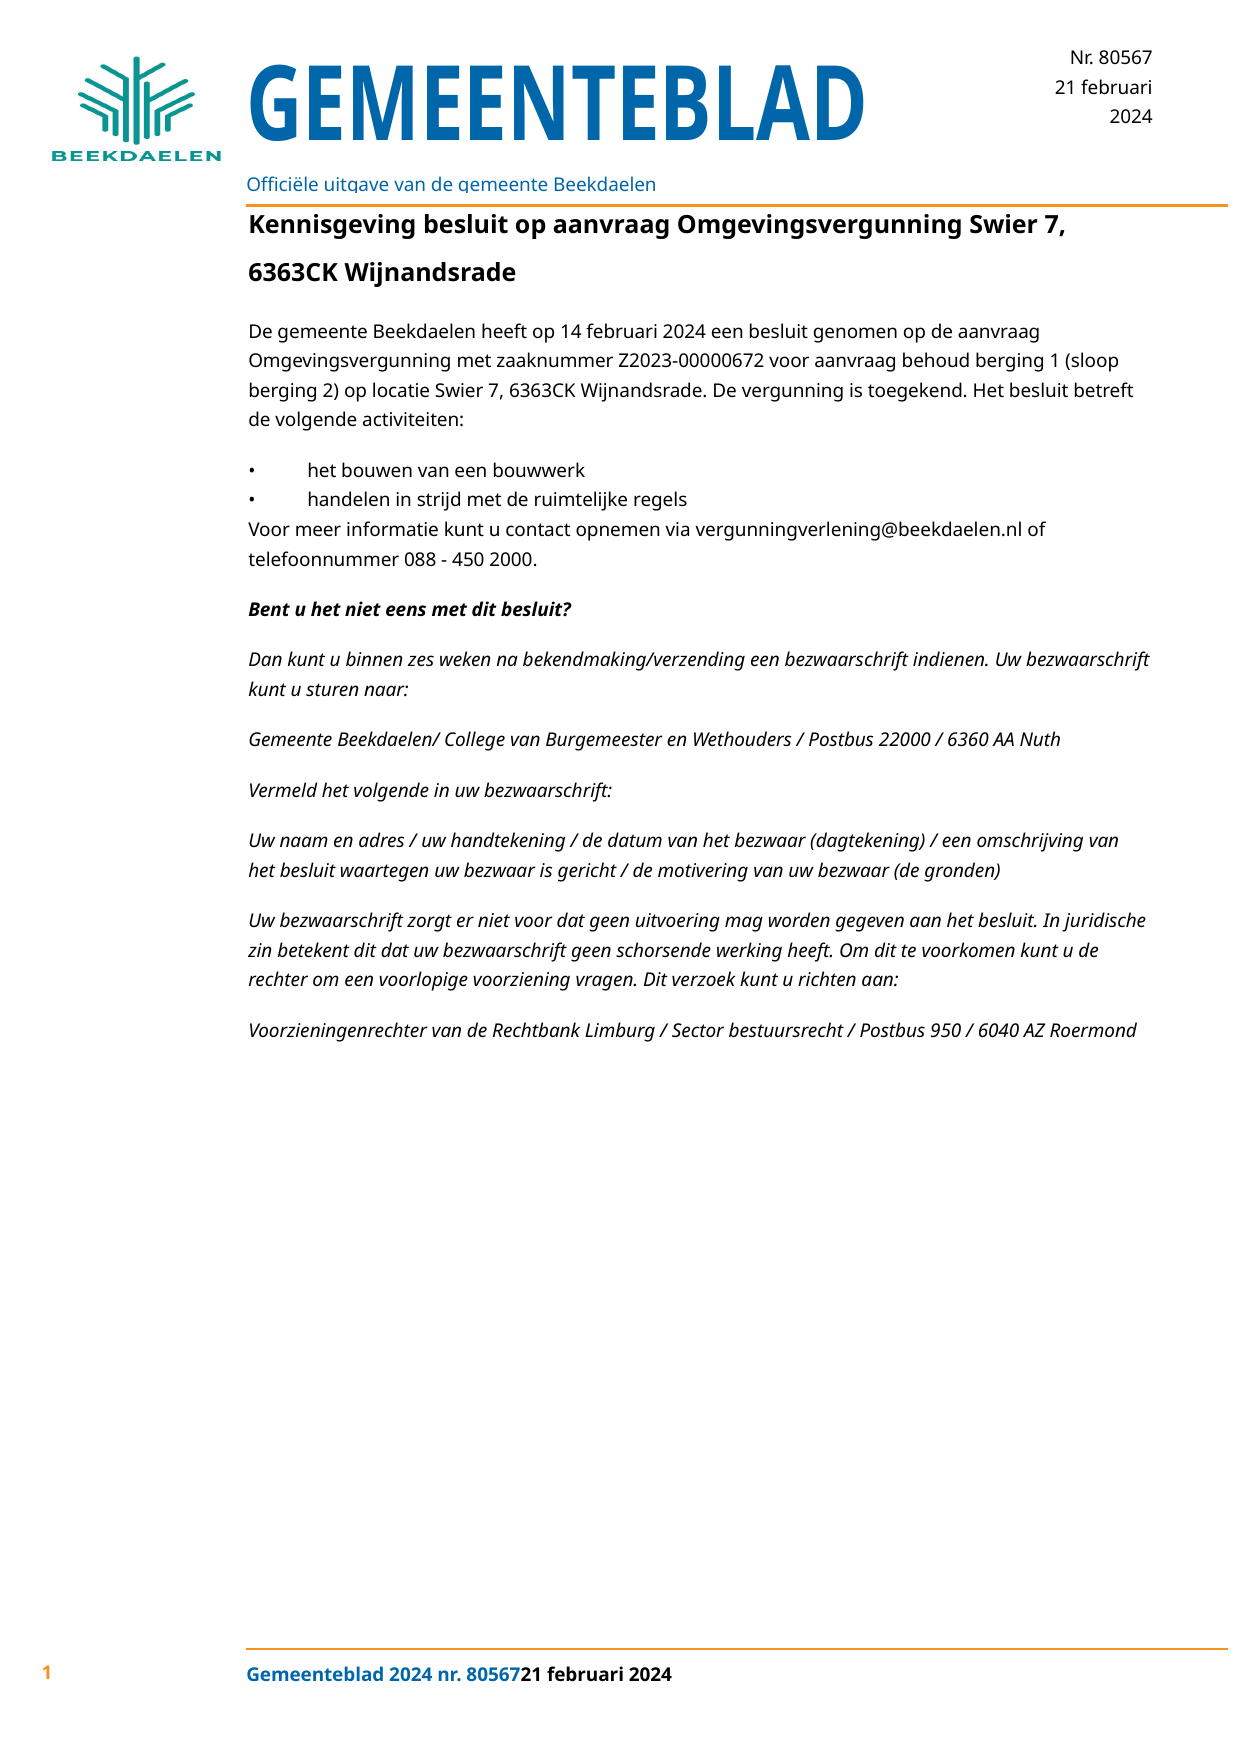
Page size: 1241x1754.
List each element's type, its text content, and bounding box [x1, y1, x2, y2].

text Voorzieningenrechter van de Rechtbank Limburg / Sector bestuursrecht / Postbus 950 / 6040 AZ Roermond [248, 1017, 1152, 1043]
text Uw bezwaarschrift zorgt er niet voor dat geen uitvoering mag worden gegeven aan het besluit. In juridische zin betekent dit dat uw bezwaarschrift geen schorsende werking heeft. Om dit te voorkomen kunt u de rechter om een voorlopige voorziening vragen. Dit verzoek kunt u richten aan: [248, 907, 1152, 992]
text De gemeente Beekdaelen heeft op 14 februari 2024 een besluit genomen op de aanvraag Omgevingsvergunning met zaaknummer Z2023-00000672 voor aanvraag behoud berging 1 (sloop berging 2) op locatie Swier 7, 6363CK Wijnandsrade. De vergunning is toegekend. Het besluit betreft de volgende activiteiten: [248, 318, 1152, 432]
text Bent u het niet eens met dit besluit? [248, 596, 1152, 622]
text Vermeld het volgende in uw bezwaarschrift: [248, 777, 1152, 803]
text Uw naam en adres / uw handtekening / de datum van het bezwaar (dagtekening) / een omschrijving van het besluit waartegen uw bezwaar is gericht / de motivering van uw bezwaar (de gronden) [248, 827, 1152, 883]
text Voor meer informatie kunt u contact opnemen via vergunningverlening@beekdaelen.nl of telefoonnummer 088 - 450 2000. [248, 516, 1152, 572]
picture [41, 47, 231, 172]
text Dan kunt u binnen zes weken na bekendmaking/verzending een bezwaarschrift indienen. Uw bezwaarschrift kunt u sturen naar: [248, 647, 1152, 702]
list handelen in strijd met de ruimtelijke regels [248, 487, 1152, 512]
text Gemeente Beekdaelen/ College van Burgemeester en Wethouders / Postbus 22000 / 6360 AA Nuth [248, 727, 1152, 752]
text Kennisgeving besluit op aanvraag Omgevingsvergunning Swier 7, 6363CK Wijnandsrade [248, 207, 1152, 288]
list het bouwen van een bouwwerk [248, 457, 1152, 483]
